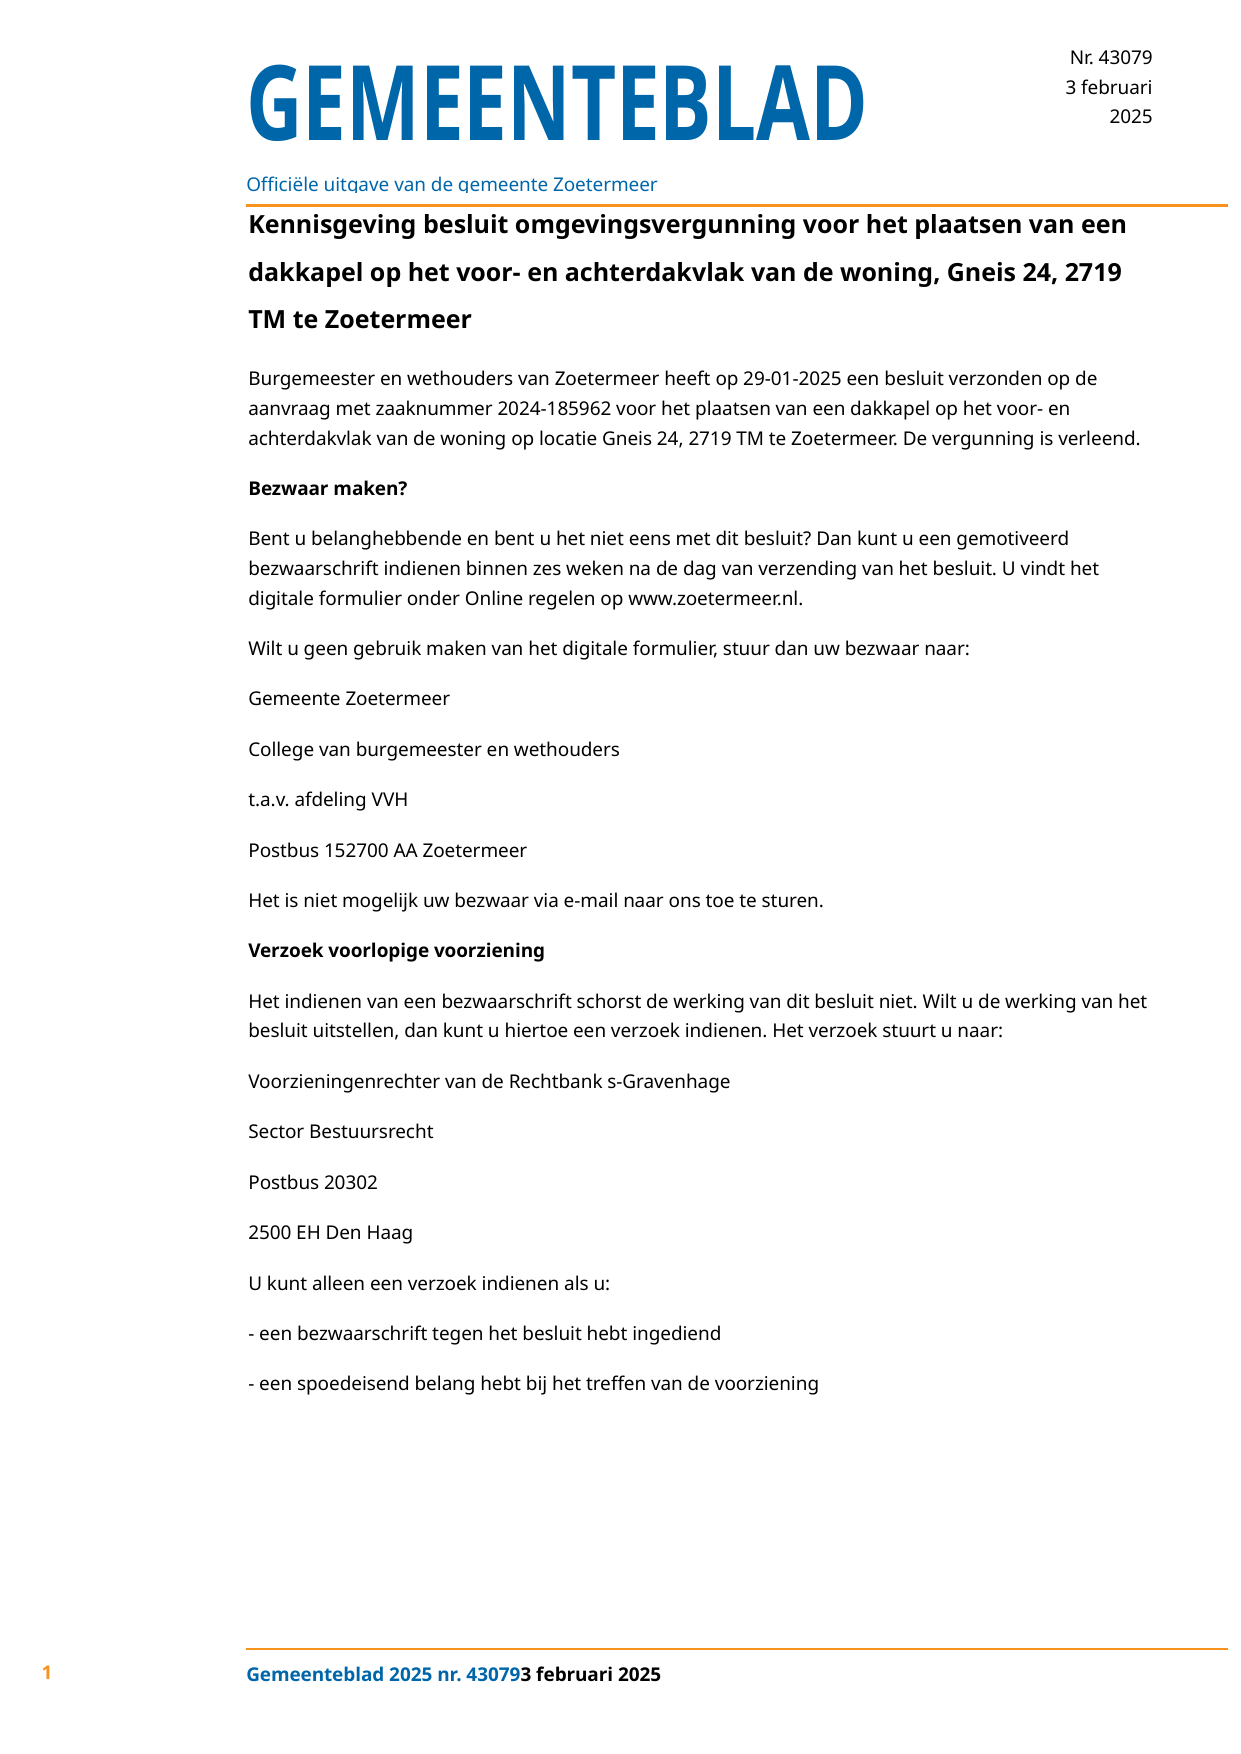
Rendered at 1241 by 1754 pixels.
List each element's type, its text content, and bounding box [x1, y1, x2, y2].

text Het is niet mogelijk uw bezwaar via e-mail naar ons toe te sturen. [248, 887, 1152, 913]
text Bezwaar maken? [248, 475, 1152, 501]
text Bent u belanghebbende en bent u het niet eens met dit besluit? Dan kunt u een gemotiveerd bezwaarschrift indienen binnen zes weken na de dag van verzending van het besluit. U vindt het digitale formulier onder Online regelen op www.zoetermeer.nl. [248, 526, 1152, 610]
text Wilt u geen gebruik maken van het digitale formulier, stuur dan uw bezwaar naar: [248, 635, 1152, 661]
text 2500 EH Den Haag [248, 1219, 1152, 1245]
text Burgemeester en wethouders van Zoetermeer heeft op 29-01-2025 een besluit verzonden op de aanvraag met zaaknummer 2024-185962 voor het plaatsen van een dakkapel op het voor- en achterdakvlak van de woning op locatie Gneis 24, 2719 TM te Zoetermeer. De vergunning is verleend. [248, 366, 1152, 450]
text Verzoek voorlopige voorziening [248, 938, 1152, 963]
text Gemeente Zoetermeer [248, 686, 1152, 711]
text Het indienen van een bezwaarschrift schorst de werking van dit besluit niet. Wilt u de werking van het besluit uitstellen, dan kunt u hiertoe een verzoek indienen. Het verzoek stuurt u naar: [248, 988, 1152, 1043]
text Sector Bestuursrecht [248, 1118, 1152, 1144]
text Voorzieningenrechter van de Rechtbank s-Gravenhage [248, 1068, 1152, 1094]
text U kunt alleen een verzoek indienen als u: [248, 1270, 1152, 1295]
text t.a.v. afdeling VVH [248, 786, 1152, 812]
text College van burgemeester en wethouders [248, 736, 1152, 762]
text Kennisgeving besluit omgevingsvergunning voor het plaatsen van een dakkapel op het voor- en achterdakvlak van de woning, Gneis 24, 2719 TM te Zoetermeer [248, 207, 1152, 336]
text - een bezwaarschrift tegen het besluit hebt ingediend [248, 1320, 1152, 1346]
text Postbus 20302 [248, 1169, 1152, 1194]
text Postbus 152700 AA Zoetermeer [248, 837, 1152, 862]
picture [41, 47, 231, 172]
text - een spoedeisend belang hebt bij het treffen van de voorziening [248, 1371, 1152, 1396]
